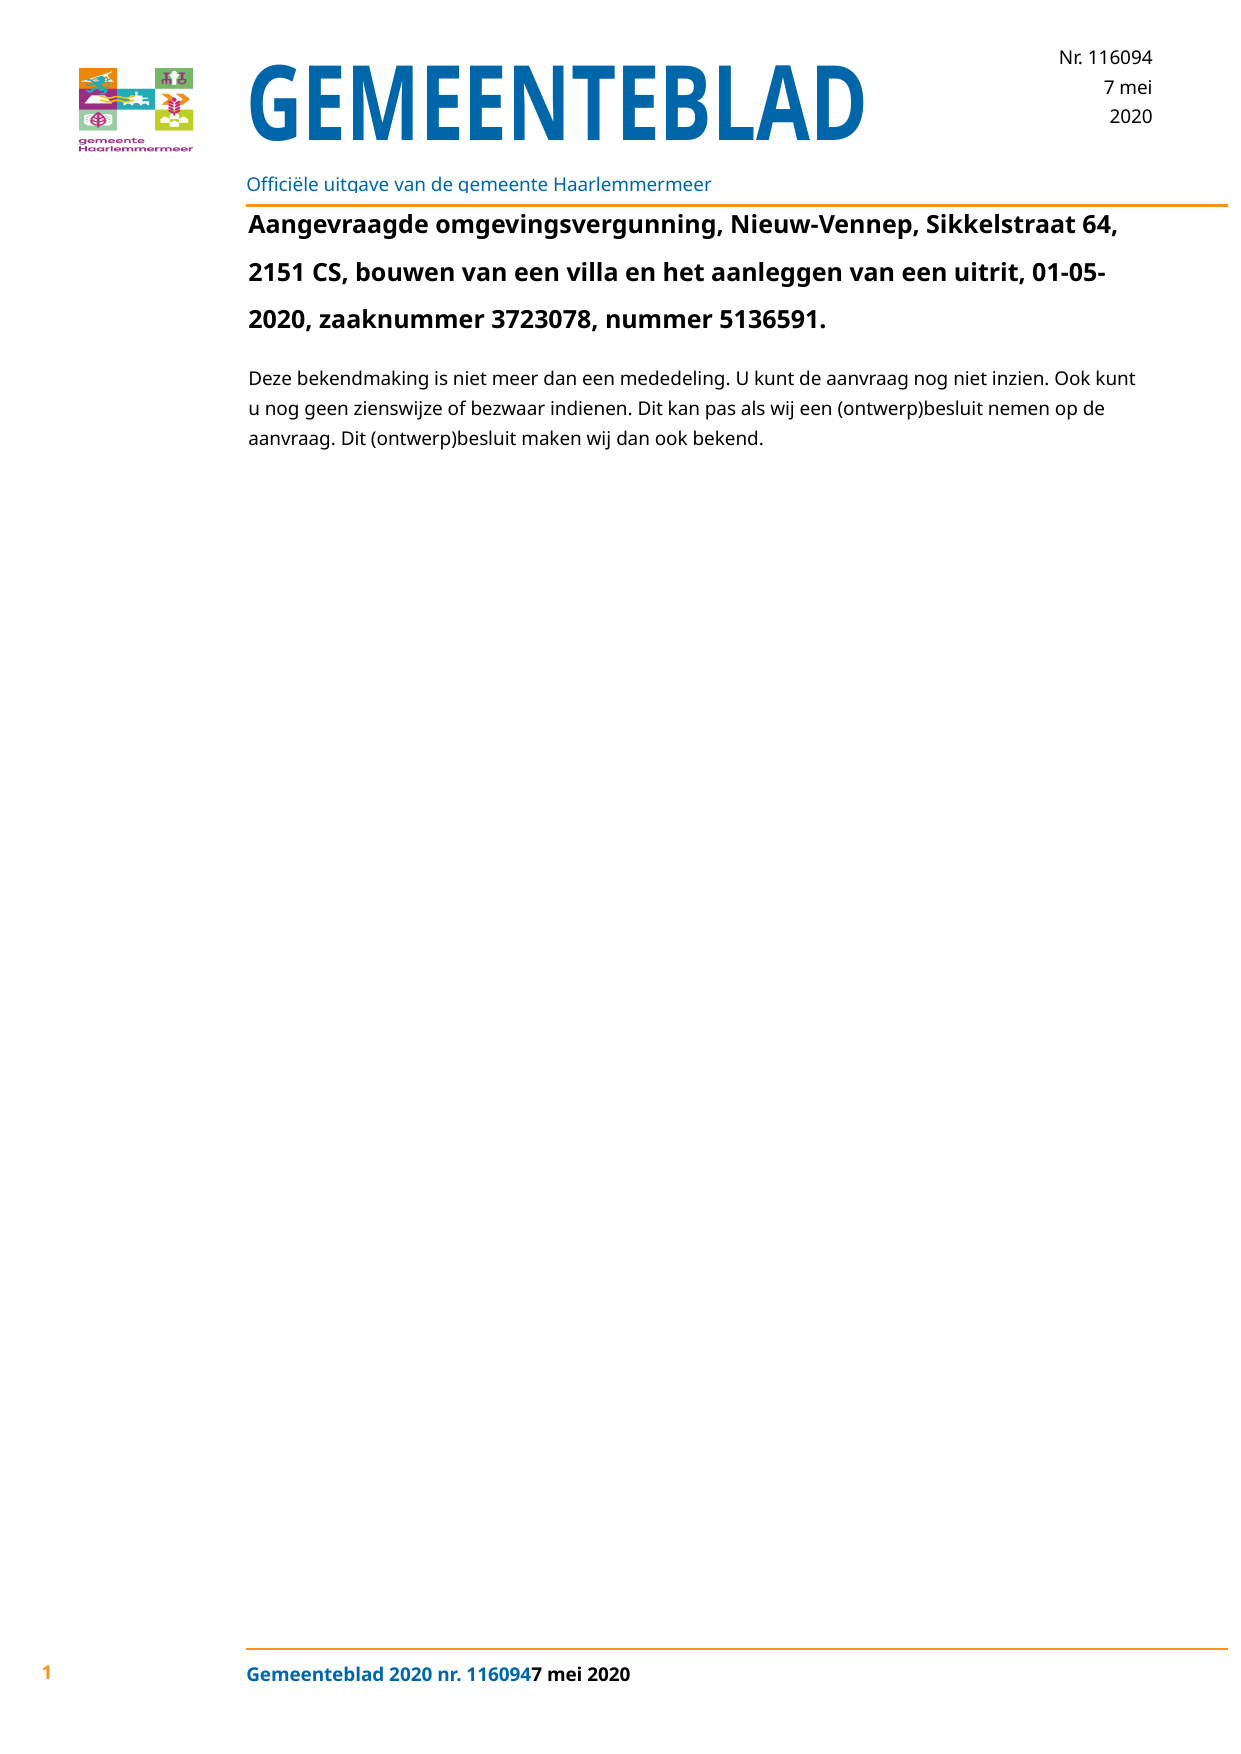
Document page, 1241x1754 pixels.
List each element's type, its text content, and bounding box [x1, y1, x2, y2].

text Aangevraagde omgevingsvergunning, Nieuw-Vennep, Sikkelstraat 64, 2151 CS, bouwen van een villa en het aanleggen van een uitrit, 01-05-2020, zaaknummer 3723078, nummer 5136591. [248, 207, 1152, 336]
picture [41, 47, 231, 172]
text Deze bekendmaking is niet meer dan een mededeling. U kunt de aanvraag nog niet inzien. Ook kunt u nog geen zienswijze of bezwaar indienen. Dit kan pas als wij een (ontwerp)besluit nemen op de aanvraag. Dit (ontwerp)besluit maken wij dan ook bekend. [248, 366, 1152, 450]
